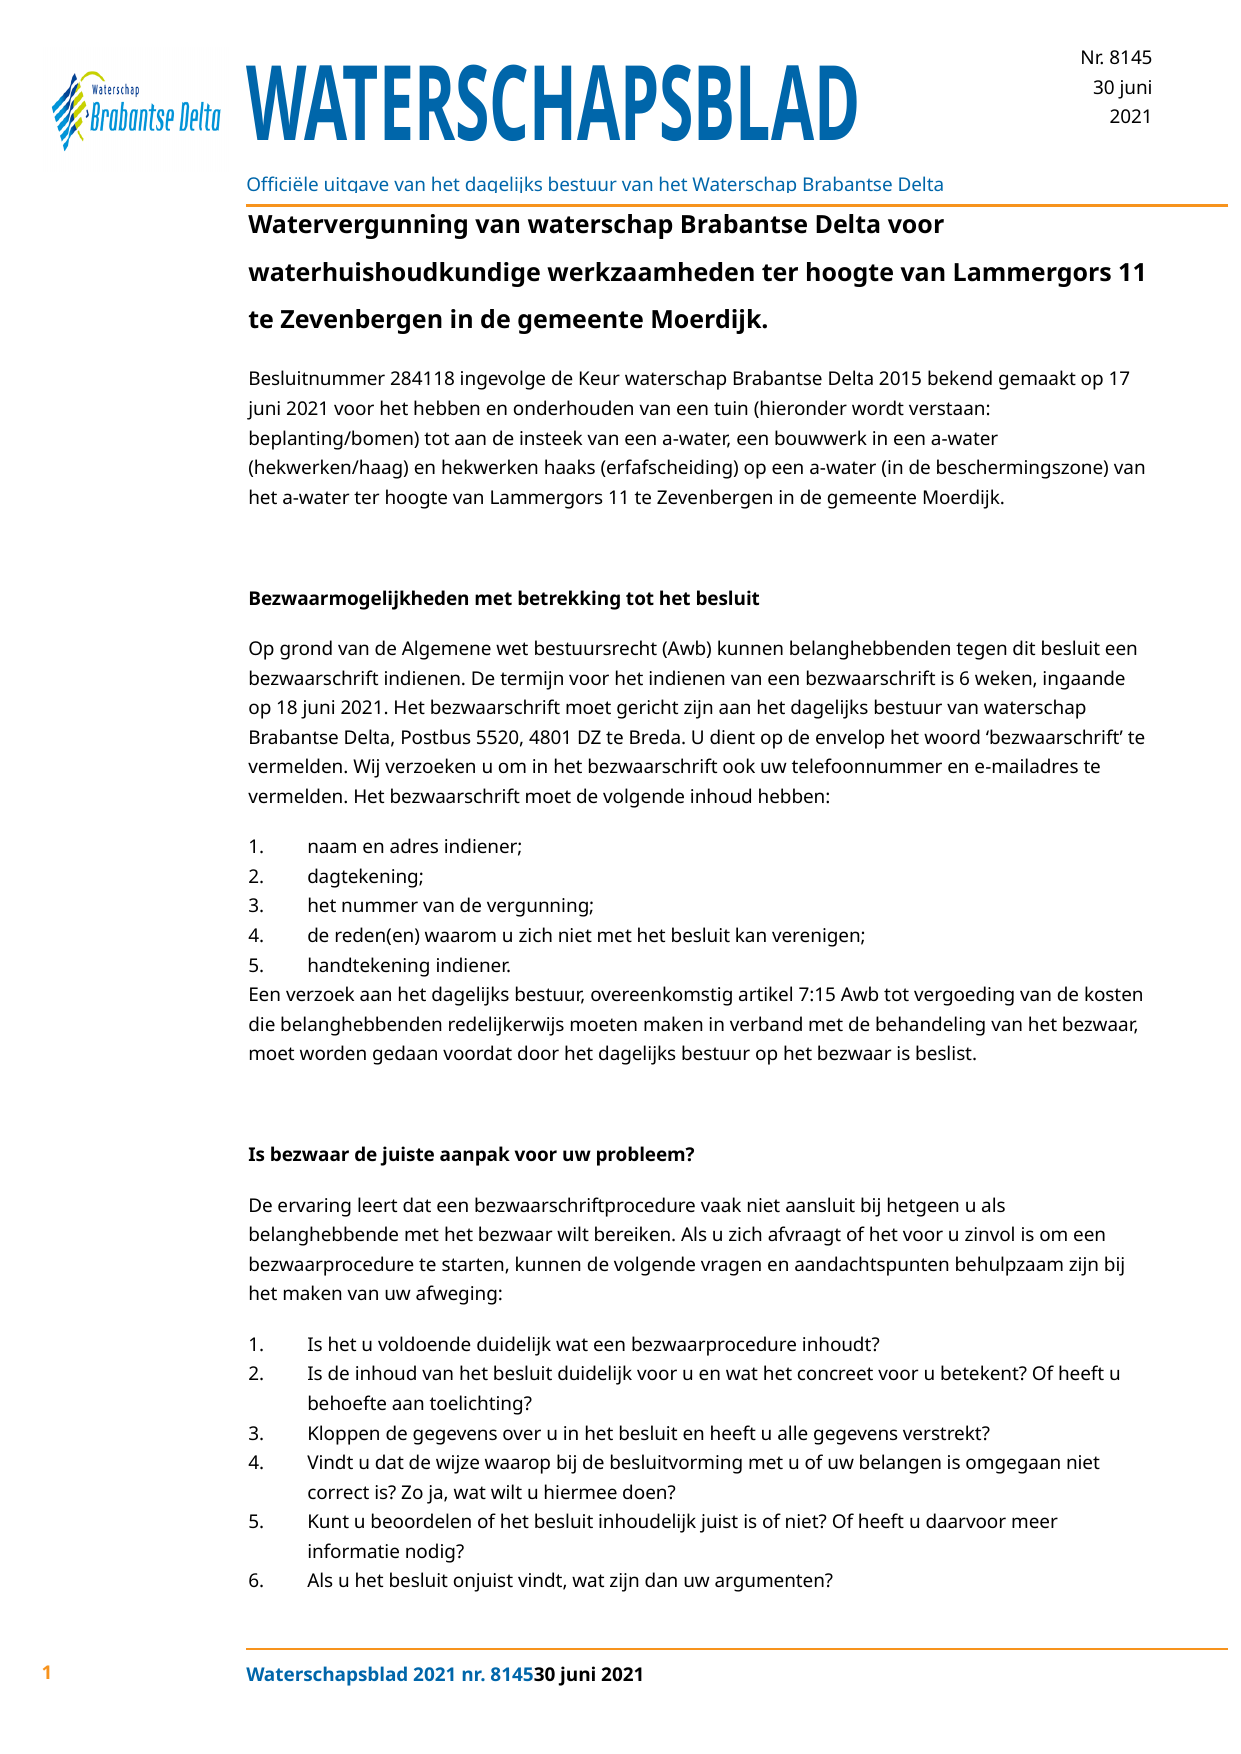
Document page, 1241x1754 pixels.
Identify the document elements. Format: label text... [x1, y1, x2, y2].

list het nummer van de vergunning; [248, 893, 1152, 918]
list Als u het besluit onjuist vindt, wat zijn dan uw argumenten? [248, 1568, 1152, 1593]
list dagtekening; [248, 863, 1152, 889]
list handtekening indiener. [248, 952, 1152, 977]
list naam en adres indiener; [248, 833, 1152, 859]
list Is de inhoud van het besluit duidelijk voor u en wat het concreet voor u betekent? Of heeft u behoefte aan toelichting? [248, 1361, 1152, 1416]
text Bezwaarmogelijkheden met betrekking tot het besluit [248, 585, 1152, 610]
text De ervaring leert dat een bezwaarschriftprocedure vaak niet aansluit bij hetgeen u als belanghebbende met het bezwaar wilt bereiken. Als u zich afvraagt of het voor u zinvol is om een bezwaarprocedure te starten, kunnen de volgende vragen en aandachtspunten behulpzaam zijn bij het maken van uw afweging: [248, 1192, 1152, 1306]
list de reden(en) waarom u zich niet met het besluit kan verenigen; [248, 922, 1152, 948]
list Kunt u beoordelen of het besluit inhoudelijk juist is of niet? Of heeft u daarvoor meer informatie nodig? [248, 1508, 1152, 1564]
list Is het u voldoende duidelijk wat een bezwaarprocedure inhoudt? [248, 1331, 1152, 1357]
list Kloppen de gegevens over u in het besluit en heeft u alle gegevens verstrekt? [248, 1420, 1152, 1445]
text Watervergunning van waterschap Brabantse Delta voor waterhuishoudkundige werkzaamheden ter hoogte van Lammergors 11 te Zevenbergen in de gemeente Moerdijk. [248, 207, 1152, 336]
picture [41, 47, 231, 172]
list Vindt u dat de wijze waarop bij de besluitvorming met u of uw belangen is omgegaan niet correct is? Zo ja, wat wilt u hiermee doen? [248, 1449, 1152, 1504]
text Is bezwaar de juiste aanpak voor uw probleem? [248, 1141, 1152, 1167]
text Een verzoek aan het dagelijks bestuur, overeenkomstig artikel 7:15 Awb tot vergoeding van de kosten die belanghebbenden redelijkerwijs moeten maken in verband met de behandeling van het bezwaar, moet worden gedaan voordat door het dagelijks bestuur op het bezwaar is beslist. [248, 981, 1152, 1066]
text Op grond van de Algemene wet bestuursrecht (Awb) kunnen belanghebbenden tegen dit besluit een bezwaarschrift indienen. De termijn voor het indienen van een bezwaarschrift is 6 weken, ingaande op 18 juni 2021. Het bezwaarschrift moet gericht zijn aan het dagelijks bestuur van waterschap Brabantse Delta, Postbus 5520, 4801 DZ te Breda. U dient op de envelop het woord ‘bezwaarschrift’ te vermelden. Wij verzoeken u om in het bezwaarschrift ook uw telefoonnummer en e‑mailadres te vermelden. Het bezwaarschrift moet de volgende inhoud hebben: [248, 635, 1152, 809]
text Besluitnummer 284118 ingevolge de Keur waterschap Brabantse Delta 2015 bekend gemaakt op 17 juni 2021 voor het hebben en onderhouden van een tuin (hieronder wordt verstaan: beplanting/bomen) tot aan de insteek van een a-water, een bouwwerk in een a-water (hekwerken/haag) en hekwerken haaks (erfafscheiding) op een a-water (in de beschermingszone) van het a-water ter hoogte van Lammergors 11 te Zevenbergen in de gemeente Moerdijk. [248, 366, 1152, 509]
